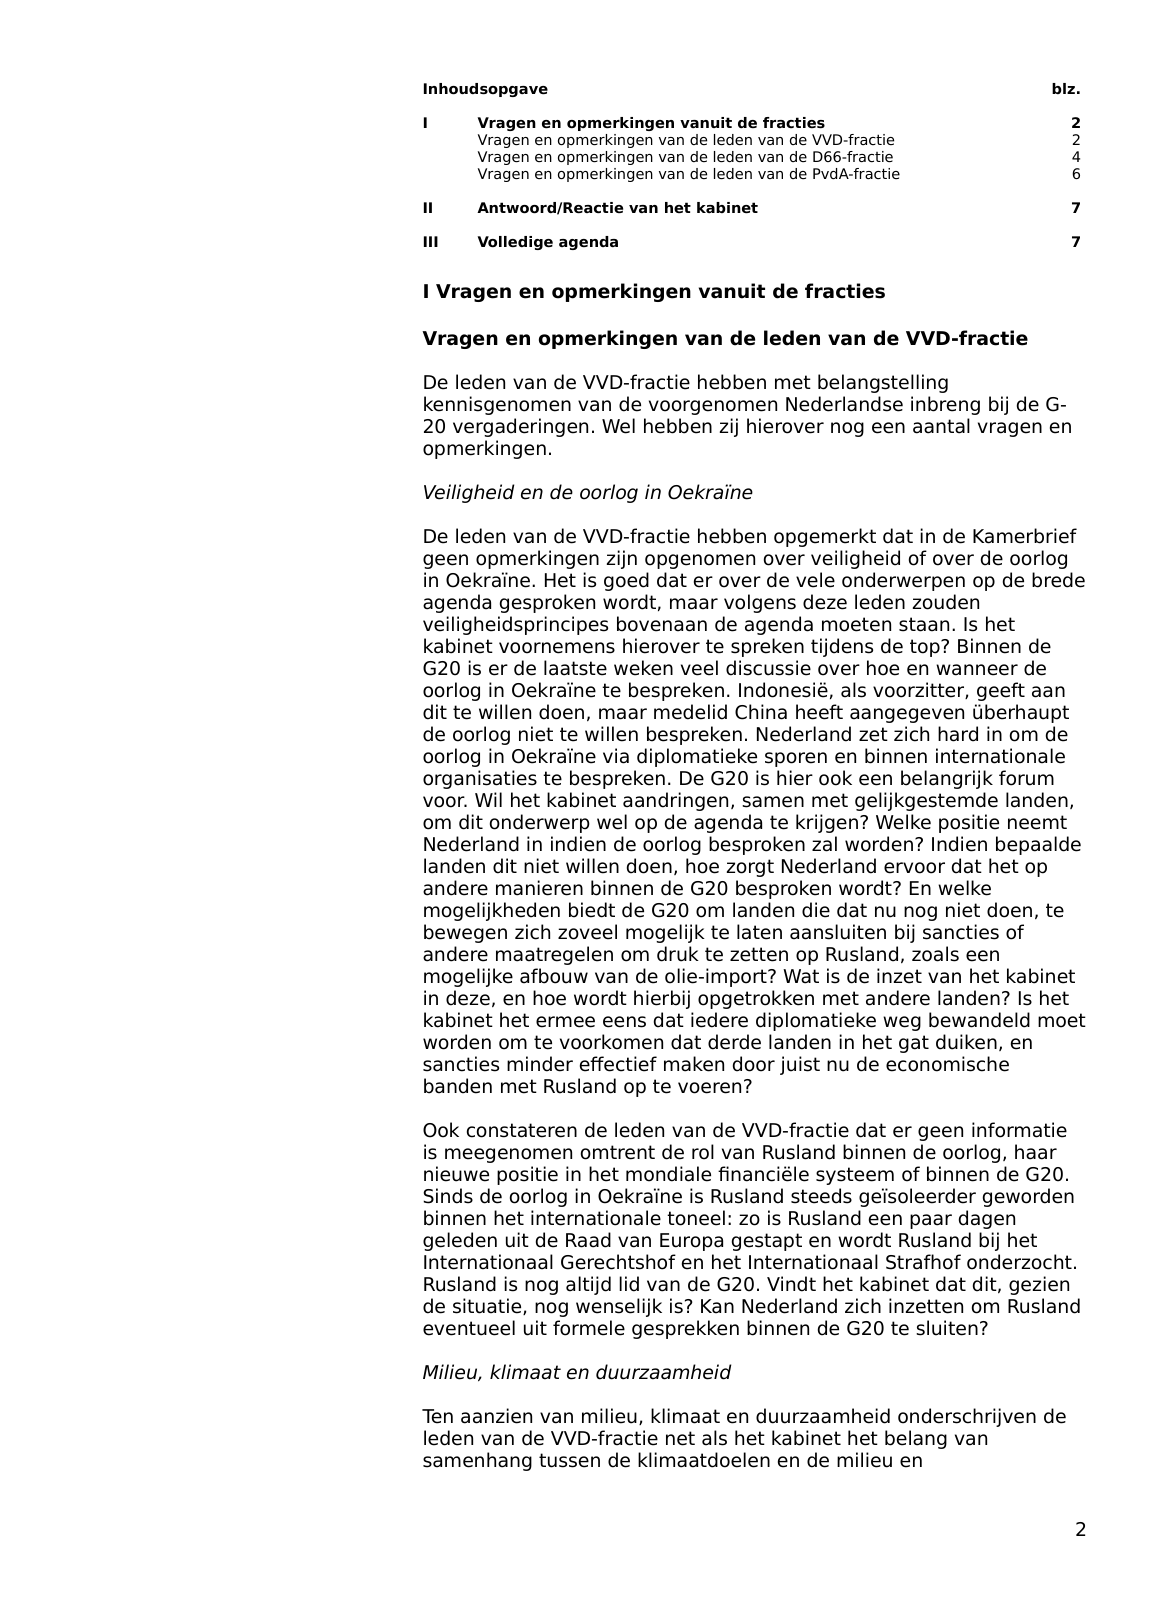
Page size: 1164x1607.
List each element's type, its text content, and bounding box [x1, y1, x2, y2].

table_cell Antwoord/Reactie van het kabinet [471, 200, 1003, 217]
table_cell Volledige agenda [471, 234, 1003, 251]
table_cell 6 [1003, 166, 1087, 183]
table_cell 2 [1003, 132, 1087, 149]
subtitle Veiligheid en de oorlog in Oekraïne [422, 482, 1087, 504]
text De leden van de VVD-fractie hebben met belangstelling kennisgenomen van de voorgenomen Nederlandse inbreng bij de G-20 vergaderingen. Wel hebben zij hierover nog een aantal vragen en opmerkingen. [422, 372, 1087, 460]
subtitle Vragen en opmerkingen van de leden van de VVD-fractie [422, 328, 1087, 350]
table_cell [1003, 98, 1087, 115]
table_cell Vragen en opmerkingen van de leden van de D66-fractie [471, 149, 1003, 166]
table_cell [422, 166, 471, 183]
table_cell 4 [1003, 149, 1087, 166]
table_cell [422, 183, 471, 200]
table_cell Vragen en opmerkingen van de leden van de VVD-fractie [471, 132, 1003, 149]
table_cell Vragen en opmerkingen van de leden van de PvdA-fractie [471, 166, 1003, 183]
table_cell Vragen en opmerkingen vanuit de fracties [471, 115, 1003, 132]
table_cell I [422, 115, 471, 132]
table_cell 7 [1003, 234, 1087, 251]
table_cell [1003, 183, 1087, 200]
text De leden van de VVD-fractie hebben opgemerkt dat in de Kamerbrief geen opmerkingen zijn opgenomen over veiligheid of over de oorlog in Oekraïne. Het is goed dat er over de vele onderwerpen op de brede agenda gesproken wordt, maar volgens deze leden zouden veiligheidsprincipes bovenaan de agenda moeten staan. Is het kabinet voornemens hierover te spreken tijdens de top? Binnen de G20 is er de laatste weken veel discussie over hoe en wanneer de oorlog in Oekraïne te bespreken. Indonesië, als voorzitter, geeft aan dit te willen doen, maar medelid China heeft aangegeven überhaupt de oorlog niet te willen bespreken. Nederland zet zich hard in om de oorlog in Oekraïne via diplomatieke sporen en binnen internationale organisaties te bespreken. De G20 is hier ook een belangrijk forum voor. Wil het kabinet aandringen, samen met gelijkgestemde landen, om dit onderwerp wel op de agenda te krijgen? Welke positie neemt Nederland in indien de oorlog besproken zal worden? Indien bepaalde landen dit niet willen doen, hoe zorgt Nederland ervoor dat het op andere manieren binnen de G20 besproken wordt? En welke mogelijkheden biedt de G20 om landen die dat nu nog niet doen, te bewegen zich zoveel mogelijk te laten aansluiten bij sancties of andere maatregelen om druk te zetten op Rusland, zoals een mogelijke afbouw van de olie-import? Wat is de inzet van het kabinet in deze, en hoe wordt hierbij opgetrokken met andere landen? Is het kabinet het ermee eens dat iedere diplomatieke weg bewandeld moet worden om te voorkomen dat derde landen in het gat duiken, en sancties minder effectief maken door juist nu de economische banden met Rusland op te voeren? [422, 526, 1087, 1098]
table_cell [471, 183, 1003, 200]
text Ten aanzien van milieu, klimaat en duurzaamheid onderschrijven de leden van de VVD-fractie net als het kabinet het belang van samenhang tussen de klimaatdoelen en de milieu en [422, 1406, 1087, 1472]
table_cell [422, 149, 471, 166]
text Ook constateren de leden van de VVD-fractie dat er geen informatie is meegenomen omtrent de rol van Rusland binnen de oorlog, haar nieuwe positie in het mondiale financiële systeem of binnen de G20. Sinds de oorlog in Oekraïne is Rusland steeds geïsoleerder geworden binnen het internationale toneel: zo is Rusland een paar dagen geleden uit de Raad van Europa gestapt en wordt Rusland bij het Internationaal Gerechtshof en het Internationaal Strafhof onderzocht. Rusland is nog altijd lid van de G20. Vindt het kabinet dat dit, gezien de situatie, nog wenselijk is? Kan Nederland zich inzetten om Rusland eventueel uit formele gesprekken binnen de G20 te sluiten? [422, 1120, 1087, 1339]
table_cell 7 [1003, 200, 1087, 217]
table_cell [422, 217, 471, 234]
subtitle Milieu, klimaat en duurzaamheid [422, 1362, 1087, 1384]
table_cell [422, 98, 471, 115]
table_cell III [422, 234, 471, 251]
table_cell [471, 98, 1003, 115]
table_cell II [422, 200, 471, 217]
table_cell [1003, 217, 1087, 234]
table_cell [422, 132, 471, 149]
table_header Inhoudsopgave [422, 81, 1003, 98]
subtitle I Vragen en opmerkingen vanuit de fracties [422, 281, 1087, 303]
table_cell [471, 217, 1003, 234]
table_cell 2 [1003, 115, 1087, 132]
table_header blz. [1003, 81, 1087, 98]
